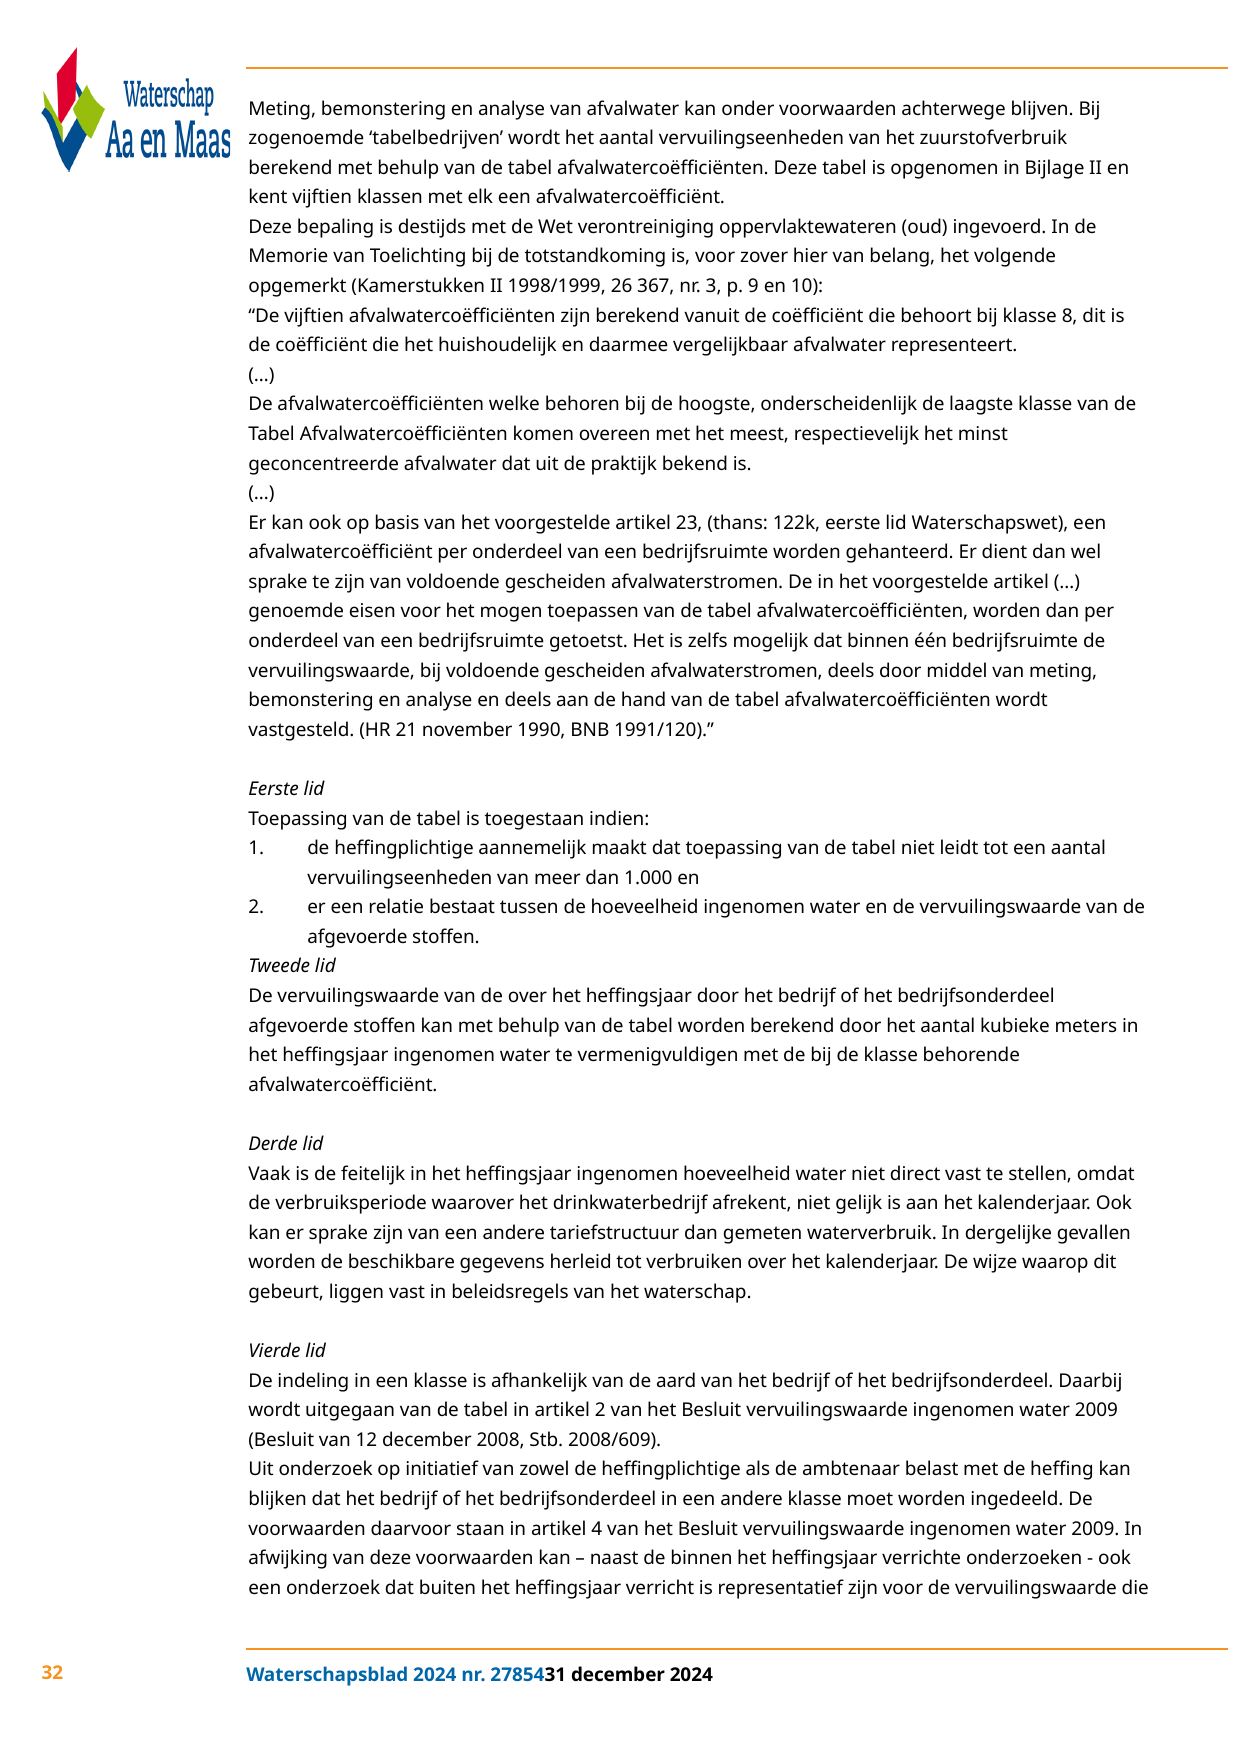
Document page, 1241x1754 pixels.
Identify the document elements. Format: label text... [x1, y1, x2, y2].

text Vaak is de feitelijk in het heffingsjaar ingenomen hoeveelheid water niet direct vast te stellen, omdat de verbruiksperiode waarover het drinkwaterbedrijf afrekent, niet gelijk is aan het kalenderjaar. Ook kan er sprake zijn van een andere tariefstructuur dan gemeten waterverbruik. In dergelijke gevallen worden de beschikbare gegevens herleid tot verbruiken over het kalenderjaar. De wijze waarop dit gebeurt, liggen vast in beleidsregels van het waterschap. [248, 1160, 1152, 1304]
text De vervuilingswaarde van de over het heffingsjaar door het bedrijf of het bedrijfsonderdeel afgevoerde stoffen kan met behulp van de tabel worden berekend door het aantal kubieke meters in het heffingsjaar ingenomen water te vermenigvuldigen met de bij de klasse behorende afvalwatercoëfficiënt. [248, 982, 1152, 1097]
text (…) [248, 479, 1152, 505]
text De afvalwatercoëfficiënten welke behoren bij de hoogste, onderscheidenlijk de laagste klasse van de Tabel Afvalwatercoëfficiënten komen overeen met het meest, respectievelijk het minst geconcentreerde afvalwater dat uit de praktijk bekend is. [248, 391, 1152, 476]
text “De vijftien afvalwatercoëfficiënten zijn berekend vanuit de coëfficiënt die behoort bij klasse 8, dit is de coëfficiënt die het huishoudelijk en daarmee vergelijkbaar afvalwater representeert. [248, 302, 1152, 357]
text Vierde lid [248, 1337, 1152, 1363]
text Deze bepaling is destijds met de Wet verontreiniging oppervlaktewateren (oud) ingevoerd. In de Memorie van Toelichting bij de totstandkoming is, voor zover hier van belang, het volgende opgemerkt (Kamerstukken II 1998/1999, 26 367, nr. 3, p. 9 en 10): [248, 213, 1152, 298]
text Toepassing van de tabel is toegestaan indien: [248, 805, 1152, 831]
text (…) [248, 361, 1152, 387]
text Er kan ook op basis van het voorgestelde artikel 23, (thans: 122k, eerste lid Waterschapswet), een afvalwatercoëfficiënt per onderdeel van een bedrijfsruimte worden gehanteerd. Er dient dan wel sprake te zijn van voldoende gescheiden afvalwaterstromen. De in het voorgestelde artikel (…) genoemde eisen voor het mogen toepassen van de tabel afvalwatercoëfficiënten, worden dan per onderdeel van een bedrijfsruimte getoetst. Het is zelfs mogelijk dat binnen één bedrijfsruimte de vervuilingswaarde, bij voldoende gescheiden afvalwaterstromen, deels door middel van meting, bemonstering en analyse en deels aan de hand van de tabel afvalwatercoëfficiënten wordt vastgesteld. (HR 21 november 1990, BNB 1991/120).” [248, 509, 1152, 742]
text Meting, bemonstering en analyse van afvalwater kan onder voorwaarden achterwege blijven. Bij zogenoemde ‘tabelbedrijven’ wordt het aantal vervuilingseenheden van het zuurstofverbruik berekend met behulp van de tabel afvalwatercoëfficiënten. Deze tabel is opgenomen in Bijlage II en kent vijftien klassen met elk een afvalwatercoëfficiënt. [248, 95, 1152, 209]
list er een relatie bestaat tussen de hoeveelheid ingenomen water en de vervuilingswaarde van de afgevoerde stoffen. [248, 893, 1152, 949]
list de heffingplichtige aannemelijk maakt dat toepassing van de tabel niet leidt tot een aantal vervuilingseenheden van meer dan 1.000 en [248, 834, 1152, 890]
text Eerste lid [248, 775, 1152, 801]
text Uit onderzoek op initiatief van zowel de heffingplichtige als de ambtenaar belast met de heffing kan blijken dat het bedrijf of het bedrijfsonderdeel in een andere klasse moet worden ingedeeld. De voorwaarden daarvoor staan in artikel 4 van het Besluit vervuilingswaarde ingenomen water 2009. In afwijking van deze voorwaarden kan – naast de binnen het heffingsjaar verrichte onderzoeken - ook een onderzoek dat buiten het heffingsjaar verricht is representatief zijn voor de vervuilingswaarde die [248, 1456, 1152, 1600]
picture [41, 47, 231, 172]
text Derde lid [248, 1130, 1152, 1156]
text Tweede lid [248, 953, 1152, 978]
text De indeling in een klasse is afhankelijk van de aard van het bedrijf of het bedrijfsonderdeel. Daarbij wordt uitgegaan van de tabel in artikel 2 van het Besluit vervuilingswaarde ingenomen water 2009 (Besluit van 12 december 2008, Stb. 2008/609). [248, 1367, 1152, 1452]
